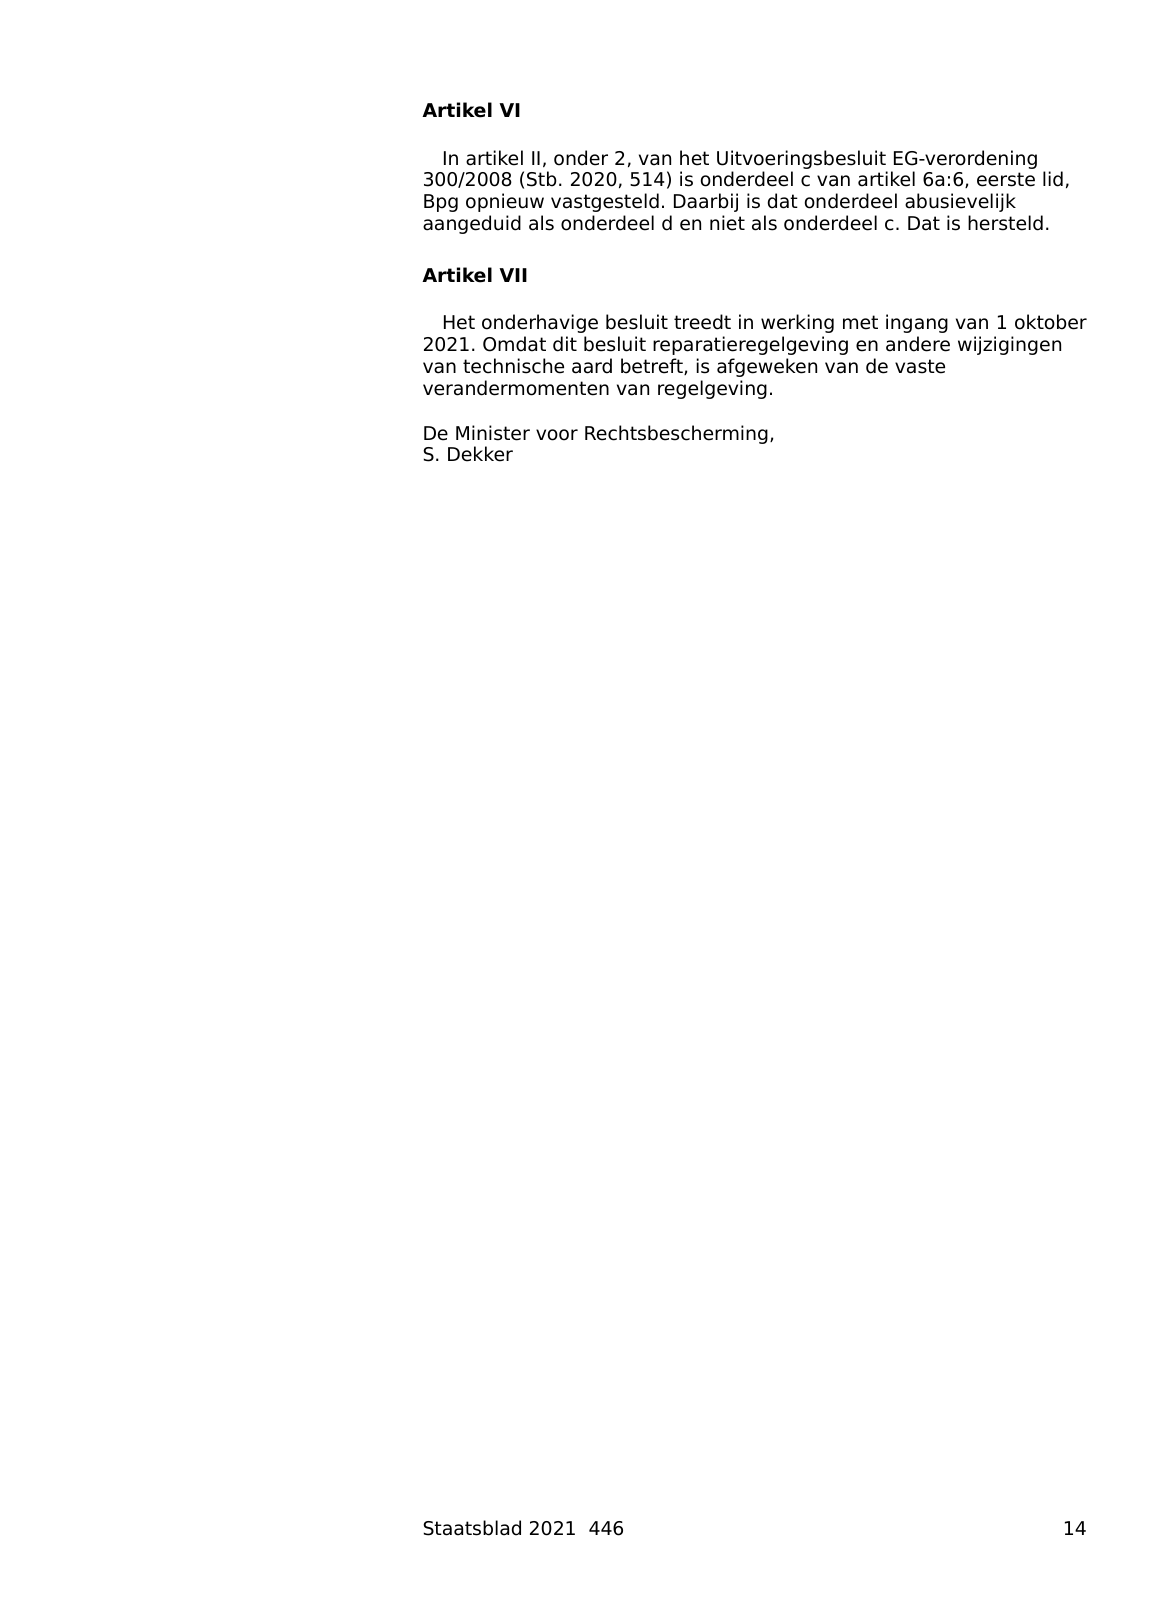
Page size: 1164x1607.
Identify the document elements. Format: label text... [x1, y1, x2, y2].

subtitle Artikel VII [422, 265, 1087, 287]
text In artikel II, onder 2, van het Uitvoeringsbesluit EG-verordening 300/2008 (Stb. 2020, 514) is onderdeel c van artikel 6a:6, eerste lid, Bpg opnieuw vastgesteld. Daarbij is dat onderdeel abusievelijk aangeduid als onderdeel d en niet als onderdeel c. Dat is hersteld. [422, 147, 1087, 235]
text Het onderhavige besluit treedt in werking met ingang van 1 oktober 2021. Omdat dit besluit reparatieregelgeving en andere wijzigingen van technische aard betreft, is afgeweken van de vaste verandermomenten van regelgeving. [422, 312, 1087, 400]
subtitle Artikel VI [422, 100, 1087, 122]
text De Minister voor Rechtsbescherming, S. Dekker [422, 422, 1087, 466]
